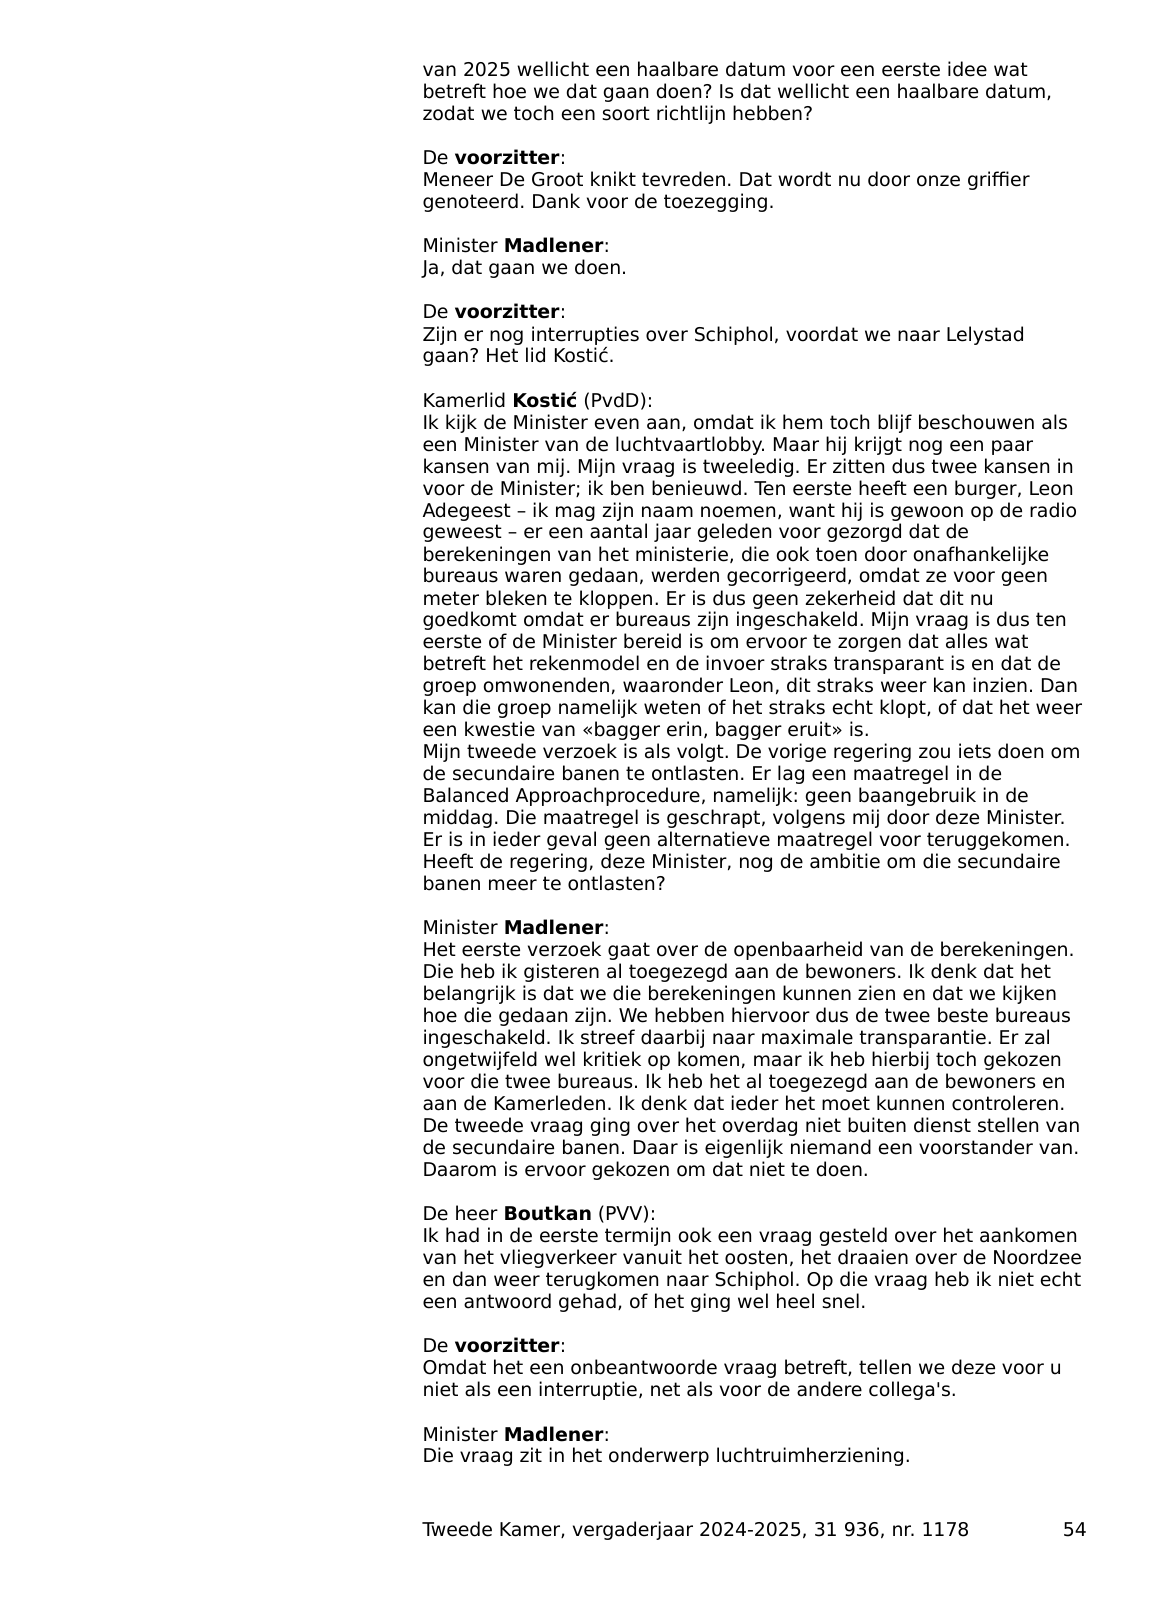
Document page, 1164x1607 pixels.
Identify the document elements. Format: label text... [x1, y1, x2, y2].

text Die vraag zit in het onderwerp luchtruimherziening. [422, 1445, 1087, 1467]
text Minister Madlener: [422, 235, 1087, 257]
text Zijn er nog interrupties over Schiphol, voordat we naar Lelystad gaan? Het lid Kostić. [422, 323, 1087, 367]
text Kamerlid Kostić (PvdD): [422, 389, 1087, 412]
text van 2025 wellicht een haalbare datum voor een eerste idee wat betreft hoe we dat gaan doen? Is dat wellicht een haalbare datum, zodat we toch een soort richtlijn hebben? [422, 59, 1087, 125]
text Omdat het een onbeantwoorde vraag betreft, tellen we deze voor u niet als een interruptie, net als voor de andere collega's. [422, 1357, 1087, 1401]
text Het eerste verzoek gaat over de openbaarheid van de berekeningen. Die heb ik gisteren al toegezegd aan de bewoners. Ik denk dat het belangrijk is dat we die berekeningen kunnen zien en dat we kijken hoe die gedaan zijn. We hebben hiervoor dus de twee beste bureaus ingeschakeld. Ik streef daarbij naar maximale transparantie. Er zal ongetwijfeld wel kritiek op komen, maar ik heb hierbij toch gekozen voor die twee bureaus. Ik heb het al toegezegd aan de bewoners en aan de Kamerleden. Ik denk dat ieder het moet kunnen controleren. [422, 939, 1087, 1115]
text De voorzitter: [422, 1335, 1087, 1357]
text Ik kijk de Minister even aan, omdat ik hem toch blijf beschouwen als een Minister van de luchtvaartlobby. Maar hij krijgt nog een paar kansen van mij. Mijn vraag is tweeledig. Er zitten dus twee kansen in voor de Minister; ik ben benieuwd. Ten eerste heeft een burger, Leon Adegeest – ik mag zijn naam noemen, want hij is gewoon op de radio geweest – er een aantal jaar geleden voor gezorgd dat de berekeningen van het ministerie, die ook toen door onafhankelijke bureaus waren gedaan, werden gecorrigeerd, omdat ze voor geen meter bleken te kloppen. Er is dus geen zekerheid dat dit nu goedkomt omdat er bureaus zijn ingeschakeld. Mijn vraag is dus ten eerste of de Minister bereid is om ervoor te zorgen dat alles wat betreft het rekenmodel en de invoer straks transparant is en dat de groep omwonenden, waaronder Leon, dit straks weer kan inzien. Dan kan die groep namelijk weten of het straks echt klopt, of dat het weer een kwestie van «bagger erin, bagger eruit» is. [422, 412, 1087, 741]
text De voorzitter: [422, 301, 1087, 323]
text Mijn tweede verzoek is als volgt. De vorige regering zou iets doen om de secundaire banen te ontlasten. Er lag een maatregel in de Balanced Approachprocedure, namelijk: geen baangebruik in de middag. Die maatregel is geschrapt, volgens mij door deze Minister. Er is in ieder geval geen alternatieve maatregel voor teruggekomen. Heeft de regering, deze Minister, nog de ambitie om die secundaire banen meer te ontlasten? [422, 741, 1087, 895]
text De voorzitter: [422, 147, 1087, 169]
text De heer Boutkan (PVV): [422, 1203, 1087, 1225]
text Minister Madlener: [422, 1423, 1087, 1445]
text Ja, dat gaan we doen. [422, 257, 1087, 279]
text Minister Madlener: [422, 917, 1087, 939]
text De tweede vraag ging over het overdag niet buiten dienst stellen van de secundaire banen. Daar is eigenlijk niemand een voorstander van. Daarom is ervoor gekozen om dat niet te doen. [422, 1115, 1087, 1181]
text Meneer De Groot knikt tevreden. Dat wordt nu door onze griffier genoteerd. Dank voor de toezegging. [422, 169, 1087, 213]
text Ik had in de eerste termijn ook een vraag gesteld over het aankomen van het vliegverkeer vanuit het oosten, het draaien over de Noordzee en dan weer terugkomen naar Schiphol. Op die vraag heb ik niet echt een antwoord gehad, of het ging wel heel snel. [422, 1225, 1087, 1313]
